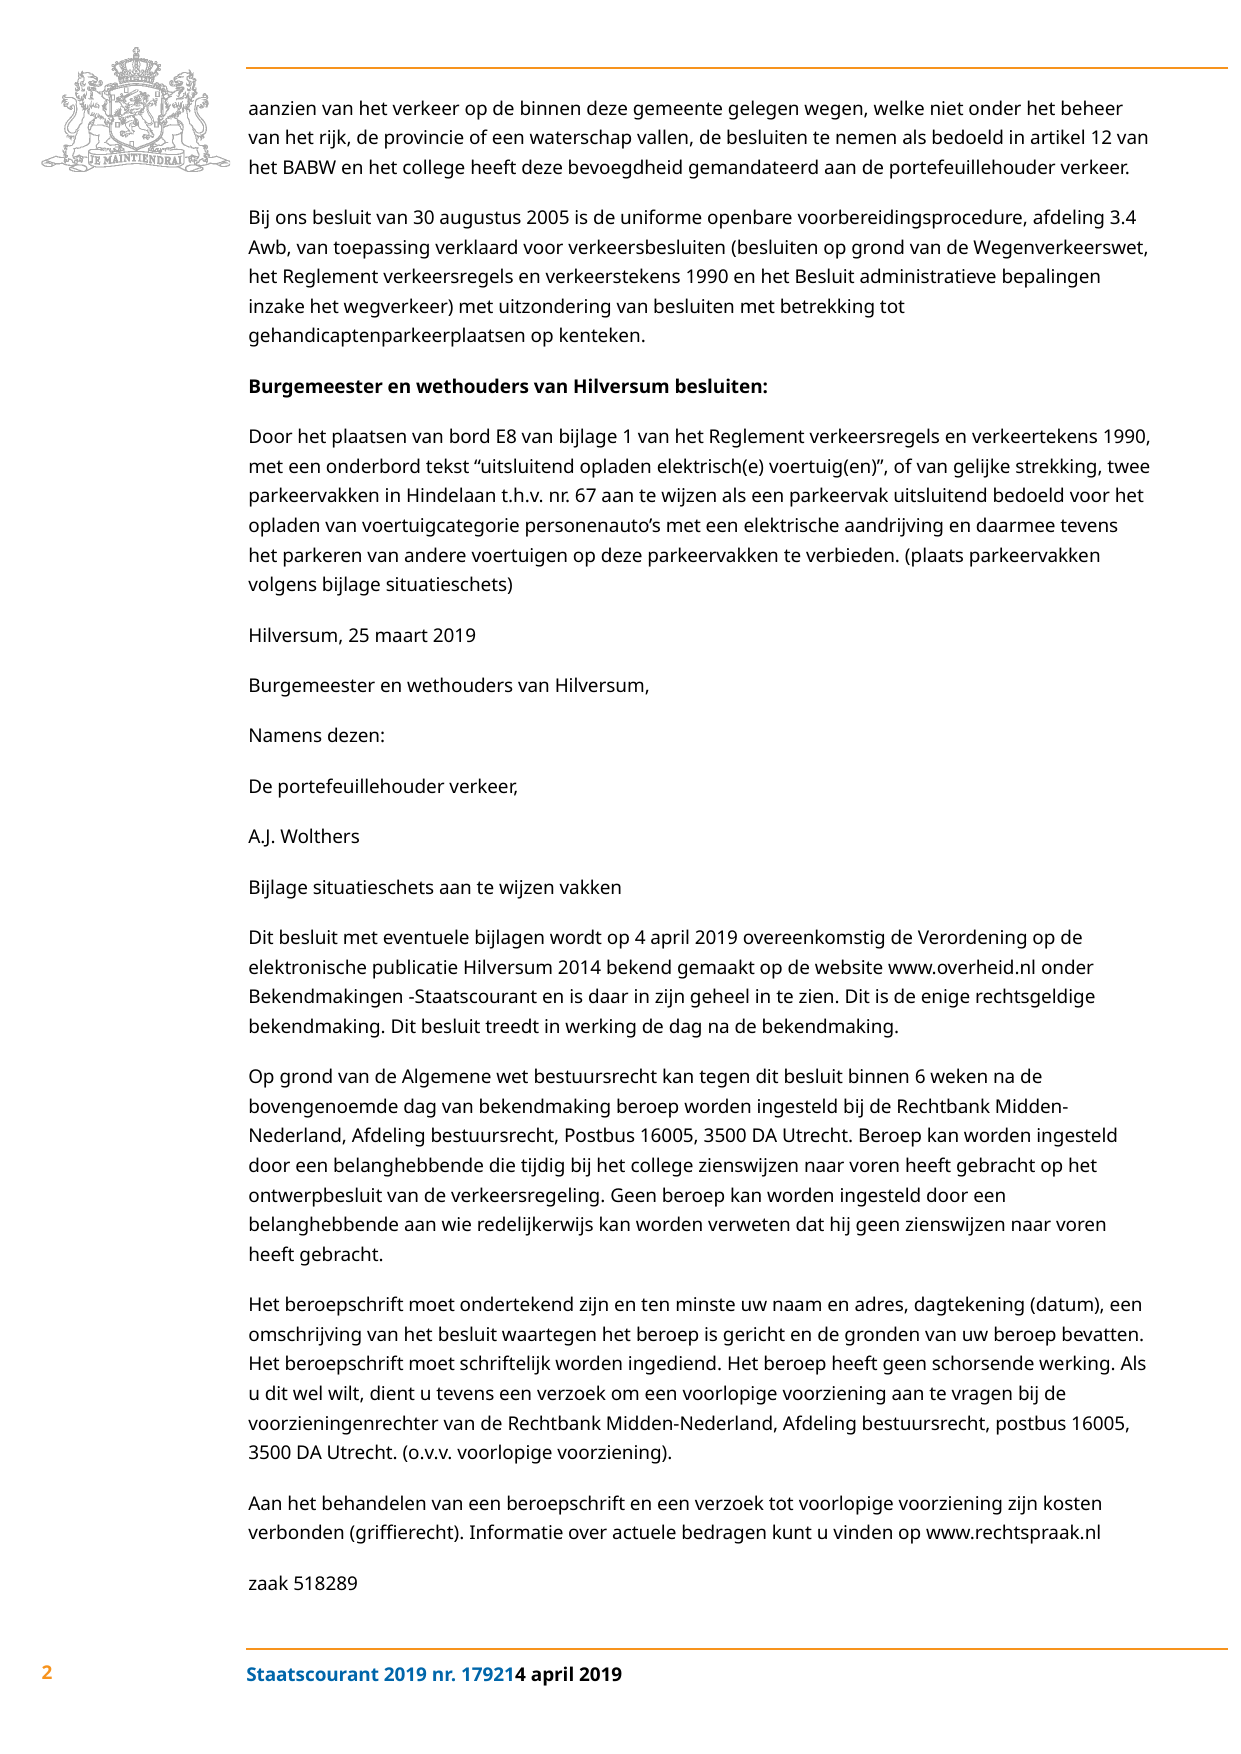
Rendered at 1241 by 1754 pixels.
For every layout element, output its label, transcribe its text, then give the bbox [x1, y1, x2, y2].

text Aan het behandelen van een beroepschrift en een verzoek tot voorlopige voorziening zijn kosten verbonden (griffierecht). Informatie over actuele bedragen kunt u vinden op www.rechtspraak.nl [248, 1490, 1152, 1545]
text Namens dezen: [248, 723, 1152, 748]
text De portefeuillehouder verkeer, [248, 773, 1152, 799]
text Hilversum, 25 maart 2019 [248, 622, 1152, 648]
text Op grond van de Algemene wet bestuursrecht kan tegen dit besluit binnen 6 weken na de bovengenoemde dag van bekendmaking beroep worden ingesteld bij de Rechtbank Midden-Nederland, Afdeling bestuursrecht, Postbus 16005, 3500 DA Utrecht. Beroep kan worden ingesteld door een belanghebbende die tijdig bij het college zienswijzen naar voren heeft gebracht op het ontwerpbesluit van de verkeersregeling. Geen beroep kan worden ingesteld door een belanghebbende aan wie redelijkerwijs kan worden verweten dat hij geen zienswijzen naar voren heeft gebracht. [248, 1063, 1152, 1267]
text Burgemeester en wethouders van Hilversum besluiten: [248, 373, 1152, 399]
text Het beroepschrift moet ondertekend zijn en ten minste uw naam en adres, dagtekening (datum), een omschrijving van het besluit waartegen het beroep is gericht en de gronden van uw beroep bevatten. Het beroepschrift moet schriftelijk worden ingediend. Het beroep heeft geen schorsende werking. Als u dit wel wilt, dient u tevens een verzoek om een voorlopige voorziening aan te vragen bij de voorzieningenrechter van de Rechtbank Midden-Nederland, Afdeling bestuursrecht, postbus 16005, 3500 DA Utrecht. (o.v.v. voorlopige voorziening). [248, 1291, 1152, 1465]
text zaak 518289 [248, 1570, 1152, 1596]
text Door het plaatsen van bord E8 van bijlage 1 van het Reglement verkeersregels en verkeertekens 1990, met een onderbord tekst “uitsluitend opladen elektrisch(e) voertuig(en)”, of van gelijke strekking, twee parkeervakken in Hindelaan t.h.v. nr. 67 aan te wijzen als een parkeervak uitsluitend bedoeld voor het opladen van voertuigcategorie personenauto’s met een elektrische aandrijving en daarmee tevens het parkeren van andere voertuigen op deze parkeervakken te verbieden. (plaats parkeervakken volgens bijlage situatieschets) [248, 423, 1152, 597]
text A.J. Wolthers [248, 823, 1152, 849]
text Dit besluit met eventuele bijlagen wordt op 4 april 2019 overeenkomstig de Verordening op de elektronische publicatie Hilversum 2014 bekend gemaakt op de website www.overheid.nl onder Bekendmakingen -Staatscourant en is daar in zijn geheel in te zien. Dit is de enige rechtsgeldige bekendmaking. Dit besluit treedt in werking de dag na de bekendmaking. [248, 924, 1152, 1039]
text Bijlage situatieschets aan te wijzen vakken [248, 874, 1152, 900]
picture [41, 47, 231, 172]
text aanzien van het verkeer op de binnen deze gemeente gelegen wegen, welke niet onder het beheer van het rijk, de provincie of een waterschap vallen, de besluiten te nemen als bedoeld in artikel 12 van het BABW en het college heeft deze bevoegdheid gemandateerd aan de portefeuillehouder verkeer. [248, 95, 1152, 180]
text Bij ons besluit van 30 augustus 2005 is de uniforme openbare voorbereidingsprocedure, afdeling 3.4 Awb, van toepassing verklaard voor verkeersbesluiten (besluiten op grond van de Wegenverkeerswet, het Reglement verkeersregels en verkeerstekens 1990 en het Besluit administratieve bepalingen inzake het wegverkeer) met uitzondering van besluiten met betrekking tot gehandicaptenparkeerplaatsen op kenteken. [248, 204, 1152, 348]
text Burgemeester en wethouders van Hilversum, [248, 672, 1152, 698]
